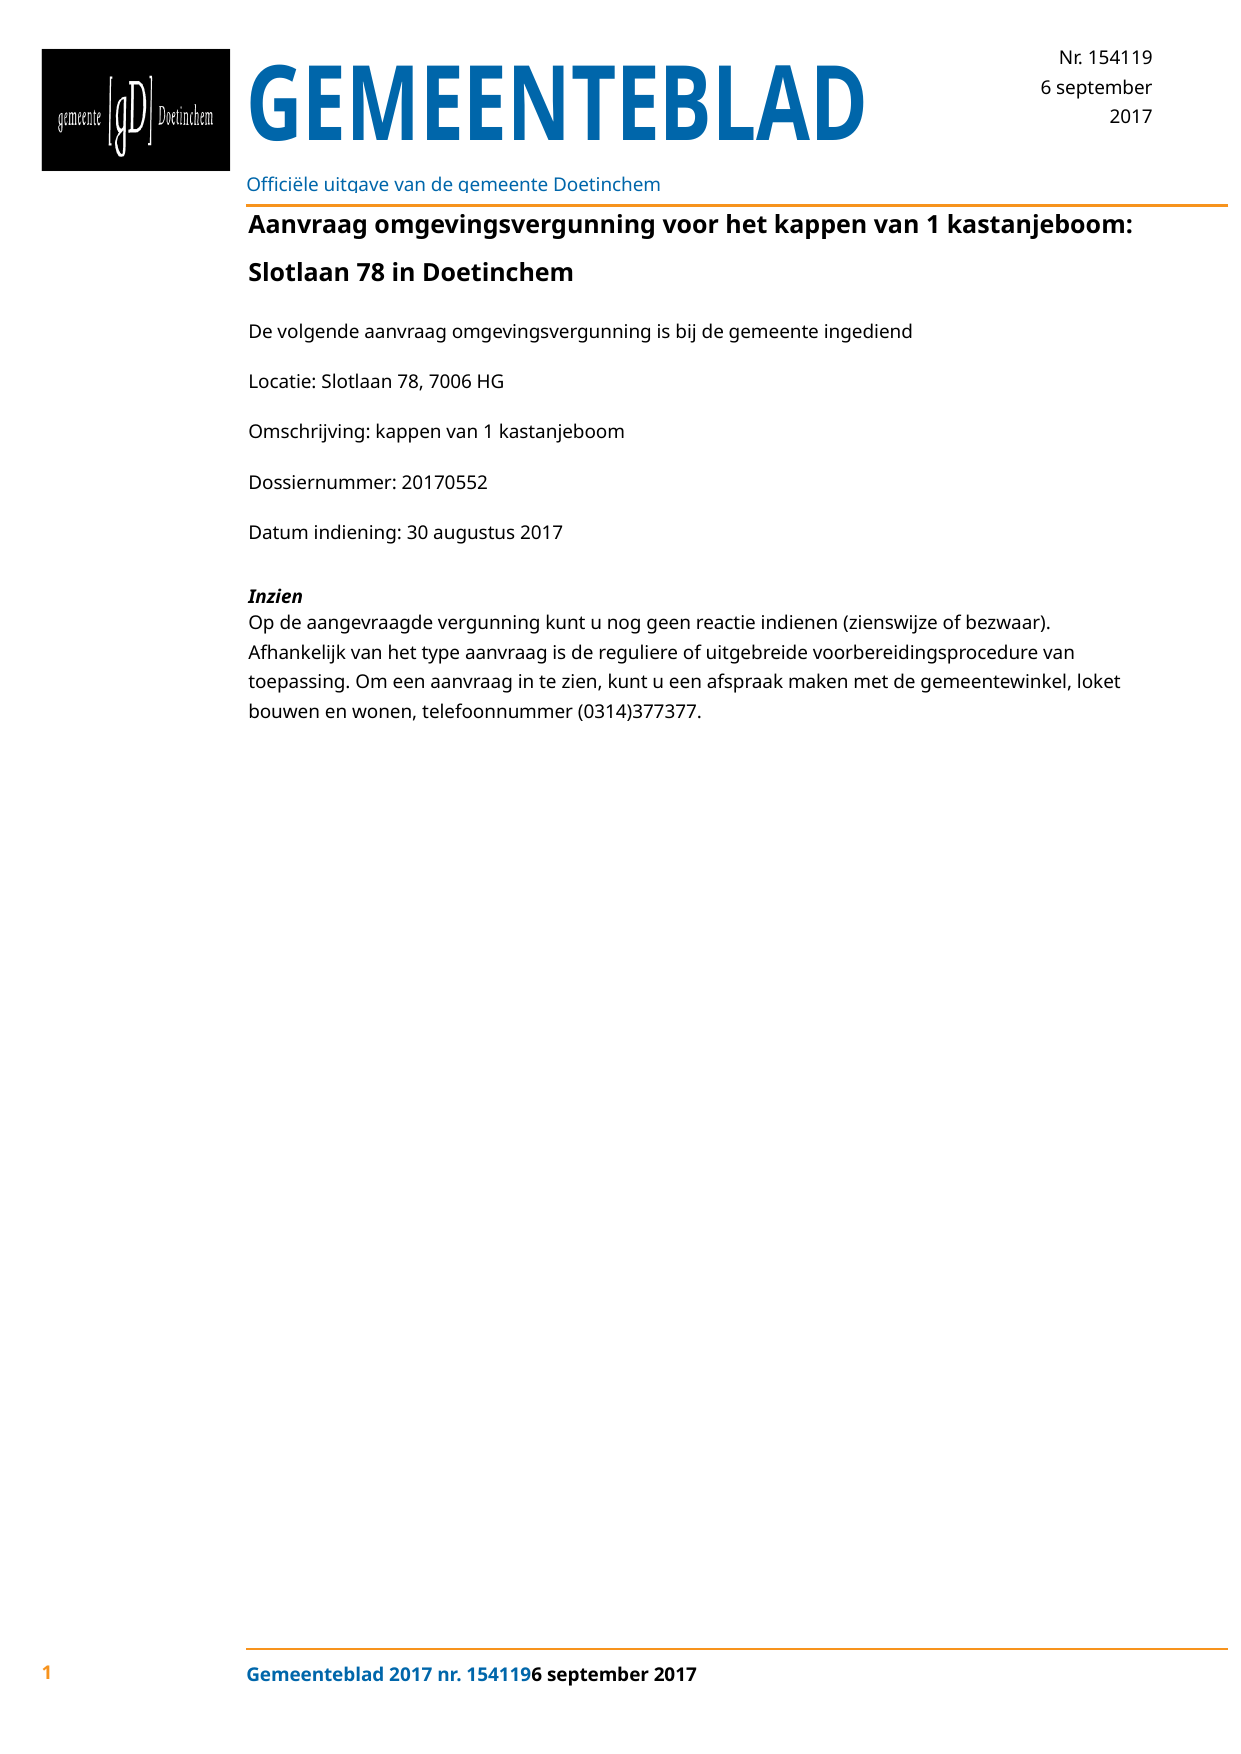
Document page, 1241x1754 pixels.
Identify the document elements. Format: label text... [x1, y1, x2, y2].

text Op de aangevraagde vergunning kunt u nog geen reactie indienen (zienswijze of bezwaar). Afhankelijk van het type aanvraag is de reguliere of uitgebreide voorbereidingsprocedure van toepassing. Om een aanvraag in te zien, kunt u een afspraak maken met de gemeentewinkel, loket bouwen en wonen, telefoonnummer (0314)377377. [248, 609, 1152, 724]
text De volgende aanvraag omgevingsvergunning is bij de gemeente ingediend [248, 318, 1152, 344]
text Locatie: Slotlaan 78, 7006 HG [248, 368, 1152, 394]
text Datum indiening: 30 augustus 2017 [248, 519, 1152, 545]
text Dossiernummer: 20170552 [248, 469, 1152, 495]
text Aanvraag omgevingsvergunning voor het kappen van 1 kastanjeboom: Slotlaan 78 in Doetinchem [248, 207, 1152, 288]
text Inzien [248, 583, 1152, 609]
picture [41, 47, 231, 172]
text Omschrijving: kappen van 1 kastanjeboom [248, 419, 1152, 444]
